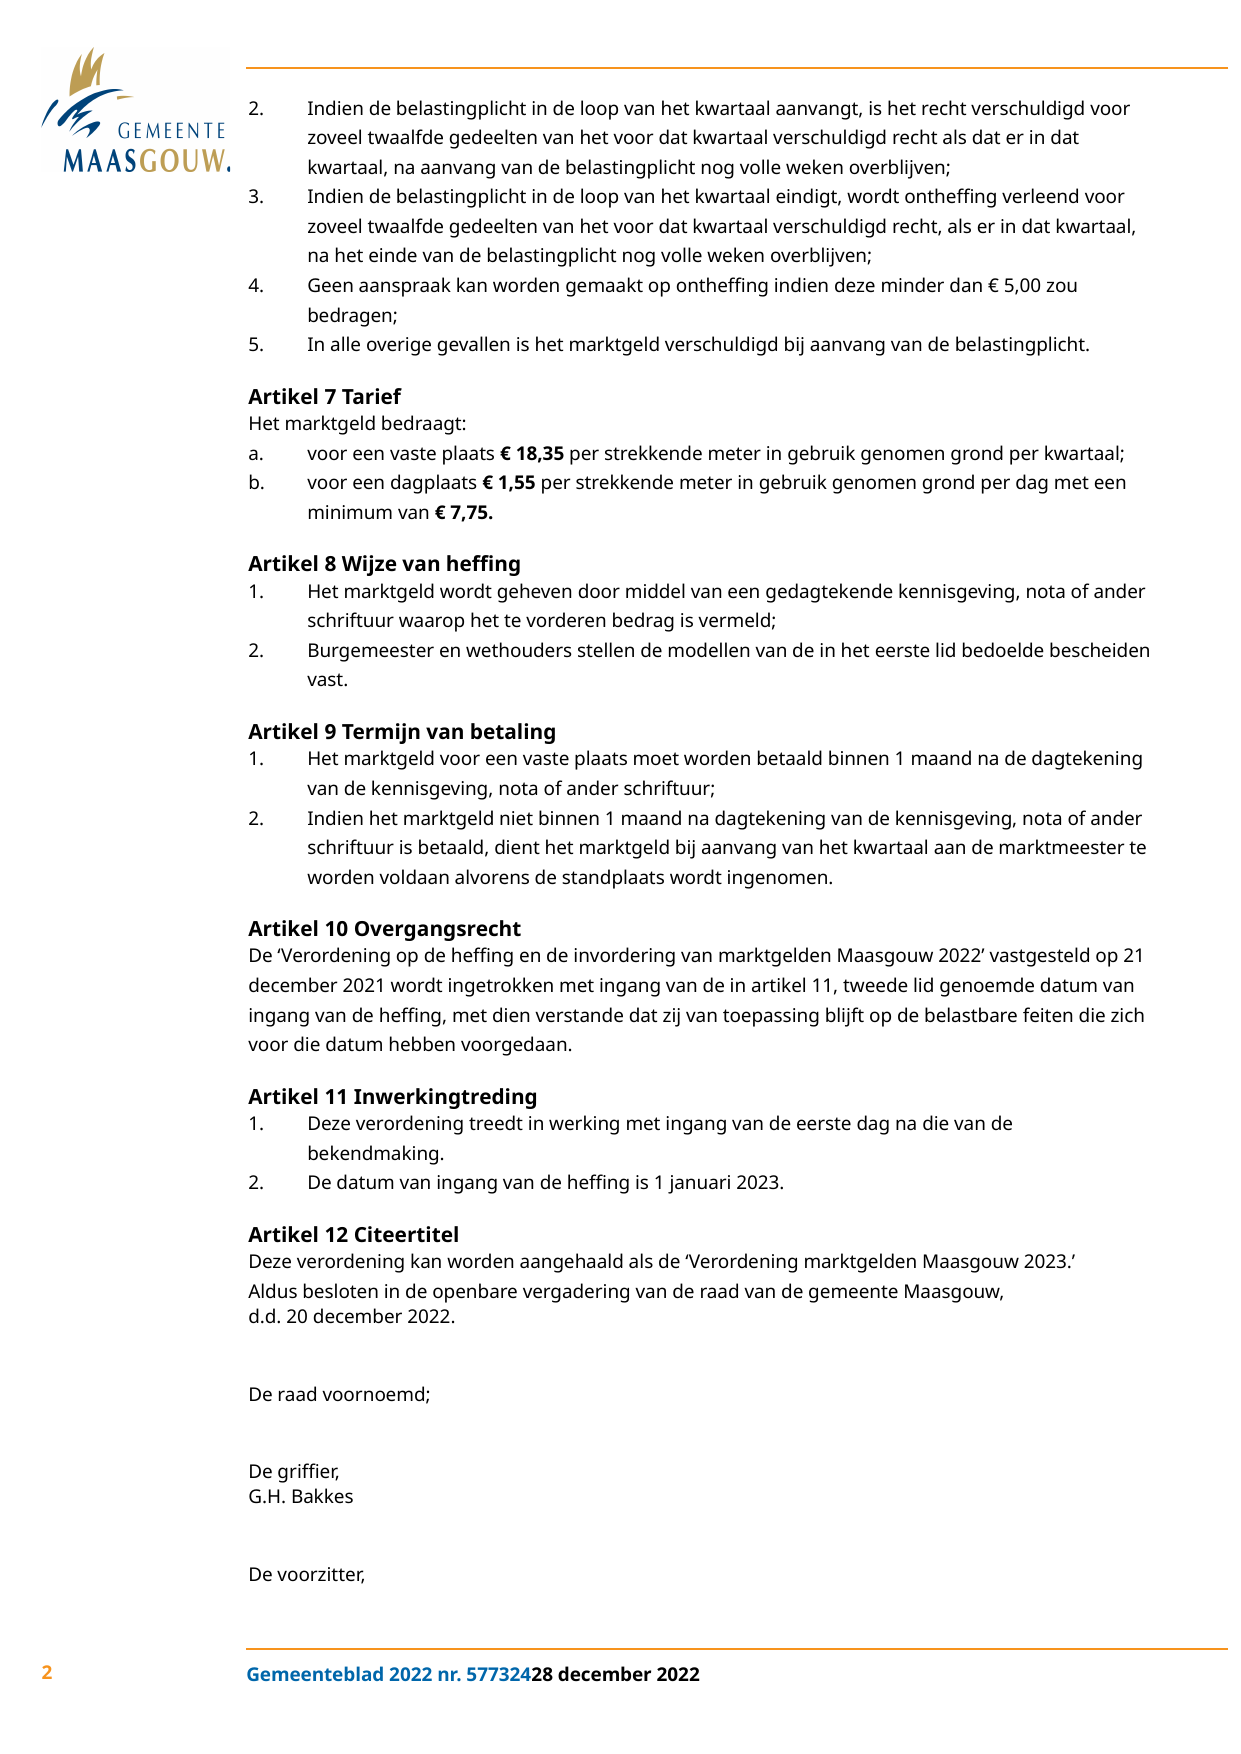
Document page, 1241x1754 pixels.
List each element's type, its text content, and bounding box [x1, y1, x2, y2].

text Het marktgeld bedraagt: [248, 410, 1152, 436]
text Artikel 9 Termijn van betaling [248, 717, 1152, 746]
list Burgemeester en wethouders stellen de modellen van de in het eerste lid bedoelde bescheiden vast. [248, 637, 1152, 692]
text De ‘Verordening op de heffing en de invordering van marktgelden Maasgouw 2022’ vastgesteld op 21 december 2021 wordt ingetrokken met ingang van de in artikel 11, tweede lid genoemde datum van ingang van de heffing, met dien verstande dat zij van toepassing blijft op de belastbare feiten die zich voor die datum hebben voorgedaan. [248, 943, 1152, 1057]
text De griffier, [248, 1458, 1152, 1484]
text G.H. Bakkes [248, 1484, 1152, 1509]
list voor een dagplaats € 1,55 per strekkende meter in gebruik genomen grond per dag met een minimum van € 7,75. [248, 469, 1152, 525]
list Het marktgeld voor een vaste plaats moet worden betaald binnen 1 maand na de dagtekening van de kennisgeving, nota of ander schriftuur; [248, 746, 1152, 801]
list Indien de belastingplicht in de loop van het kwartaal eindigt, wordt ontheffing verleend voor zoveel twaalfde gedeelten van het voor dat kwartaal verschuldigd recht, als er in dat kwartaal, na het einde van de belastingplicht nog volle weken overblijven; [248, 183, 1152, 268]
text De raad voornoemd; [248, 1381, 1152, 1407]
text De voorzitter, [248, 1561, 1152, 1587]
text Artikel 10 Overgangsrecht [248, 914, 1152, 943]
list Het marktgeld wordt geheven door middel van een gedagtekende kennisgeving, nota of ander schriftuur waarop het te vorderen bedrag is vermeld; [248, 578, 1152, 633]
text Artikel 11 Inwerkingtreding [248, 1082, 1152, 1110]
list De datum van ingang van de heffing is 1 januari 2023. [248, 1169, 1152, 1195]
list Indien het marktgeld niet binnen 1 maand na dagtekening van de kennisgeving, nota of ander schriftuur is betaald, dient het marktgeld bij aanvang van het kwartaal aan de marktmeester te worden voldaan alvorens de standplaats wordt ingenomen. [248, 805, 1152, 889]
text Artikel 7 Tarief [248, 382, 1152, 410]
text Aldus besloten in de openbare vergadering van de raad van de gemeente Maasgouw, [248, 1278, 1152, 1304]
picture [41, 47, 231, 172]
text Artikel 12 Citeertitel [248, 1220, 1152, 1248]
text Deze verordening kan worden aangehaald als de ‘Verordening marktgelden Maasgouw 2023.’ [248, 1248, 1152, 1274]
list voor een vaste plaats € 18,35 per strekkende meter in gebruik genomen grond per kwartaal; [248, 440, 1152, 466]
list Deze verordening treedt in werking met ingang van de eerste dag na die van de bekendmaking. [248, 1110, 1152, 1166]
list Indien de belastingplicht in de loop van het kwartaal aanvangt, is het recht verschuldigd voor zoveel twaalfde gedeelten van het voor dat kwartaal verschuldigd recht als dat er in dat kwartaal, na aanvang van de belastingplicht nog volle weken overblijven; [248, 95, 1152, 180]
text d.d. 20 december 2022. [248, 1304, 1152, 1329]
list Geen aanspraak kan worden gemaakt op ontheffing indien deze minder dan € 5,00 zou bedragen; [248, 272, 1152, 328]
text Artikel 8 Wijze van heffing [248, 549, 1152, 578]
list In alle overige gevallen is het marktgeld verschuldigd bij aanvang van de belastingplicht. [248, 331, 1152, 357]
